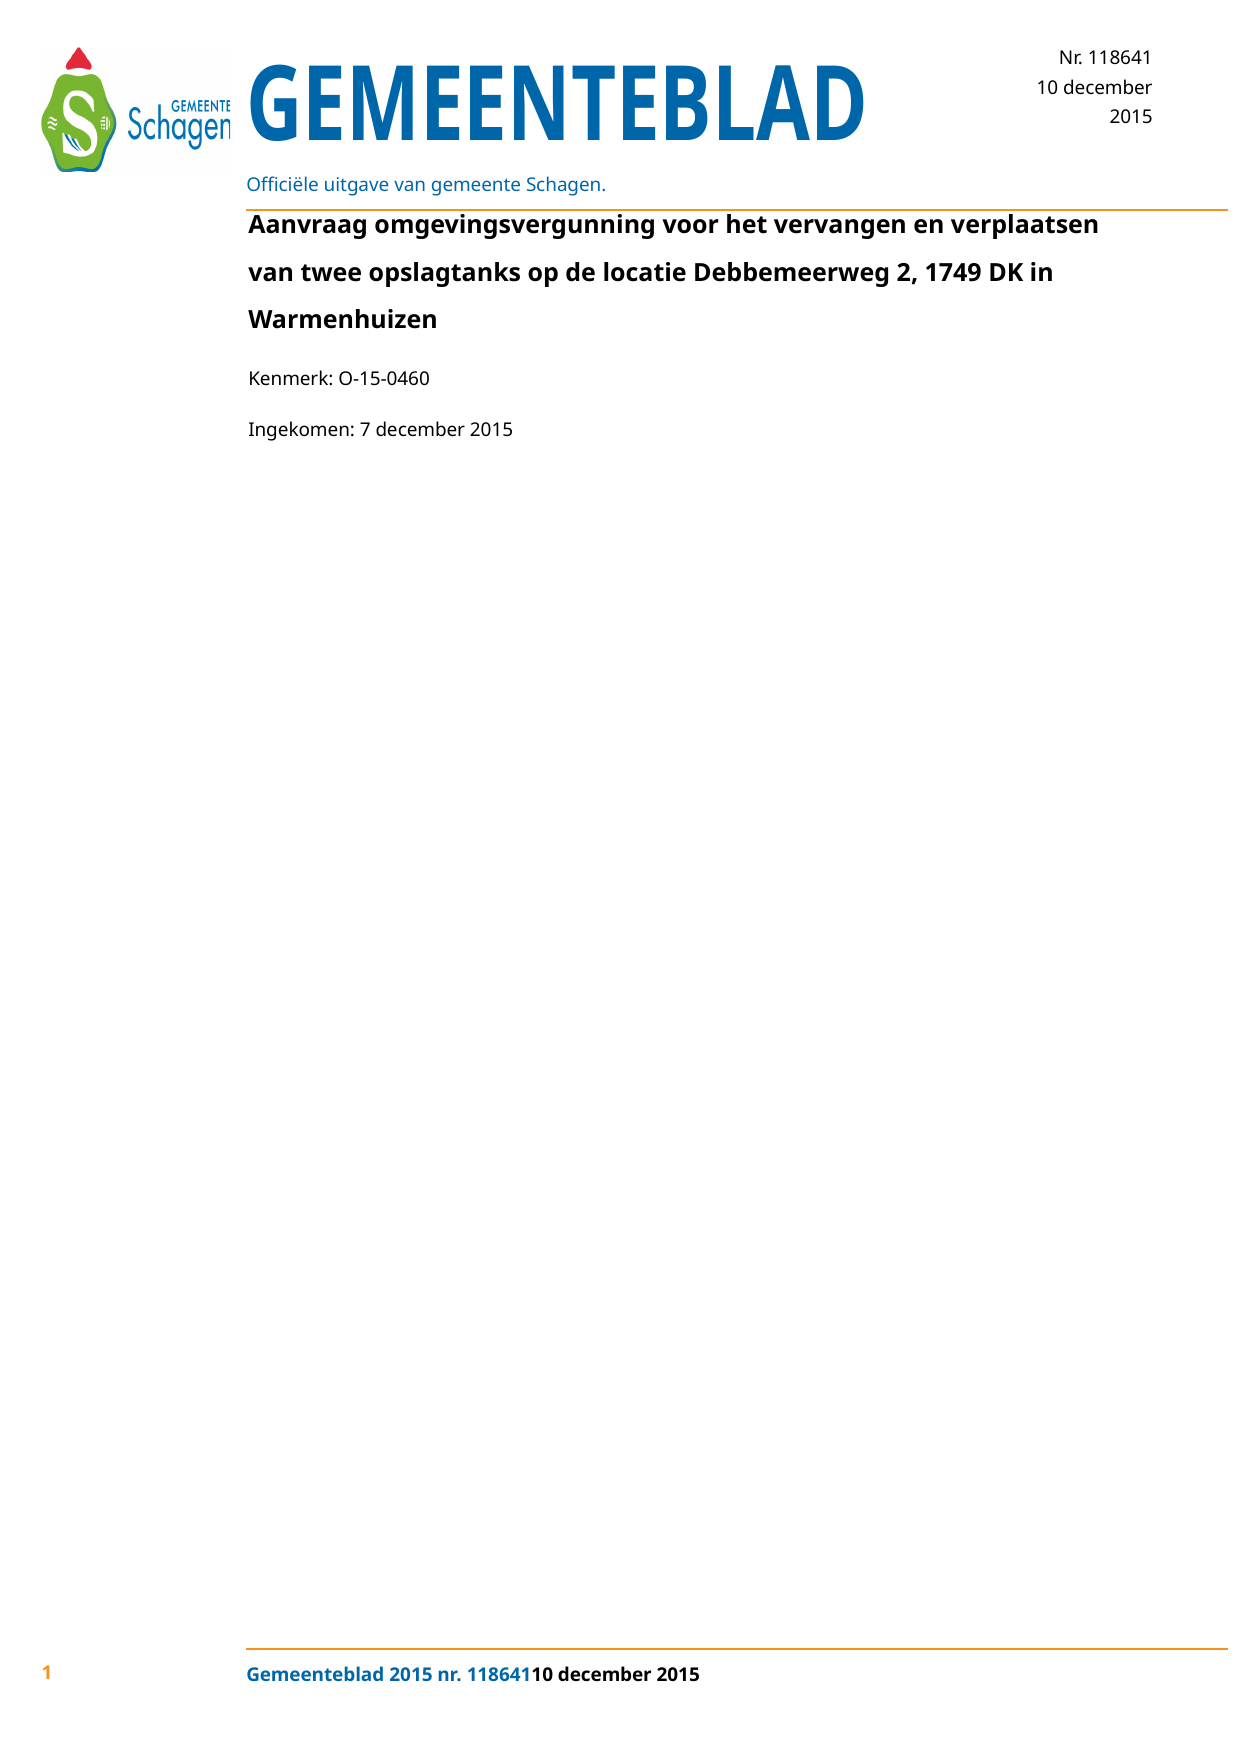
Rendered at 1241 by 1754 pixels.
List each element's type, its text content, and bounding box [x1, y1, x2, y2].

text Kenmerk: O-15-0460 [248, 366, 1152, 391]
text Aanvraag omgevingsvergunning voor het vervangen en verplaatsen van twee opslagtanks op de locatie Debbemeerweg 2, 1749 DK in Warmenhuizen [248, 211, 1152, 336]
text Ingekomen: 7 december 2015 [248, 416, 1152, 442]
picture [41, 47, 231, 172]
